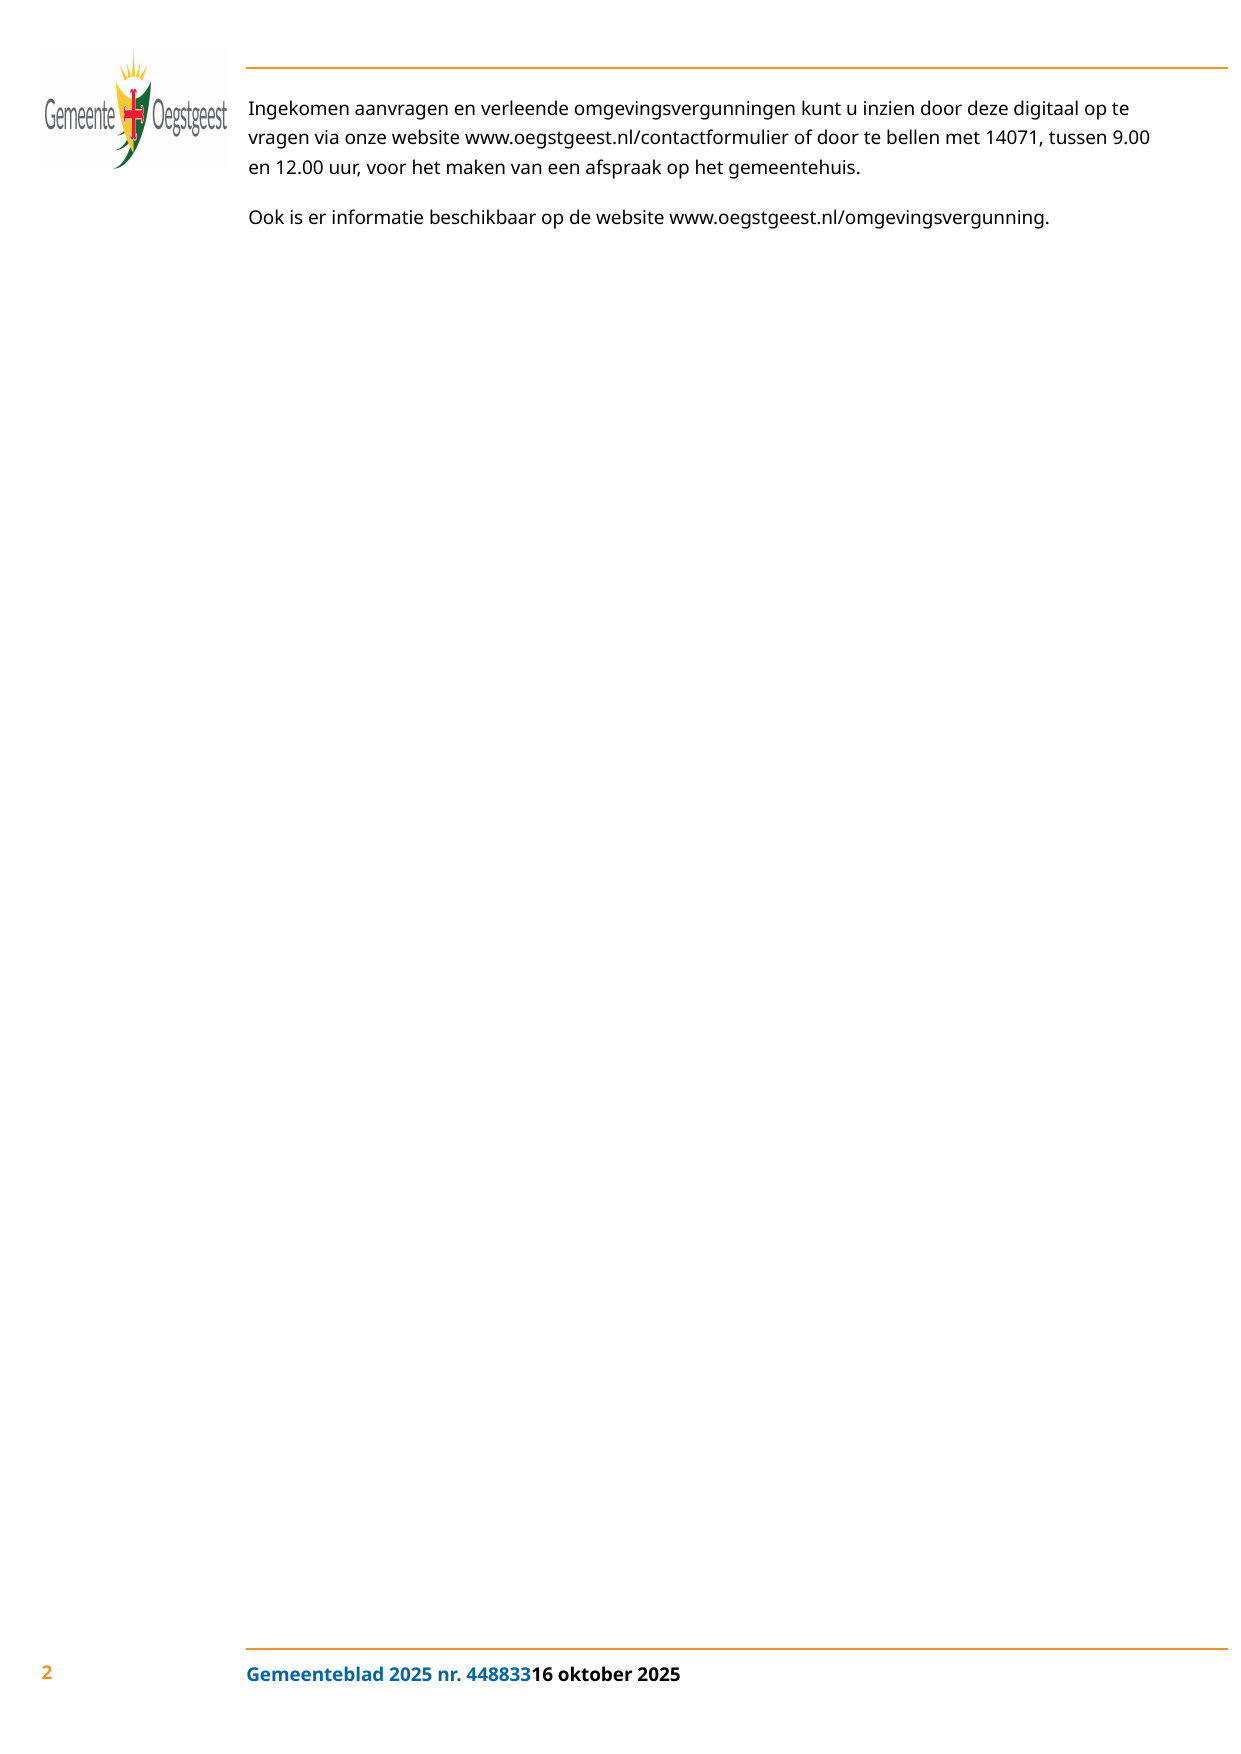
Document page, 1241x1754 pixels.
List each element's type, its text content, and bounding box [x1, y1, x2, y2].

text Ook is er informatie beschikbaar op de website www.oegstgeest.nl/omgevingsvergunning. [248, 204, 1152, 230]
text Ingekomen aanvragen en verleende omgevingsvergunningen kunt u inzien door deze digitaal op te vragen via onze website www.oegstgeest.nl/contactformulier of door te bellen met 14071, tussen 9.00 en 12.00 uur, voor het maken van een afspraak op het gemeentehuis. [248, 95, 1152, 180]
picture [41, 47, 231, 172]
